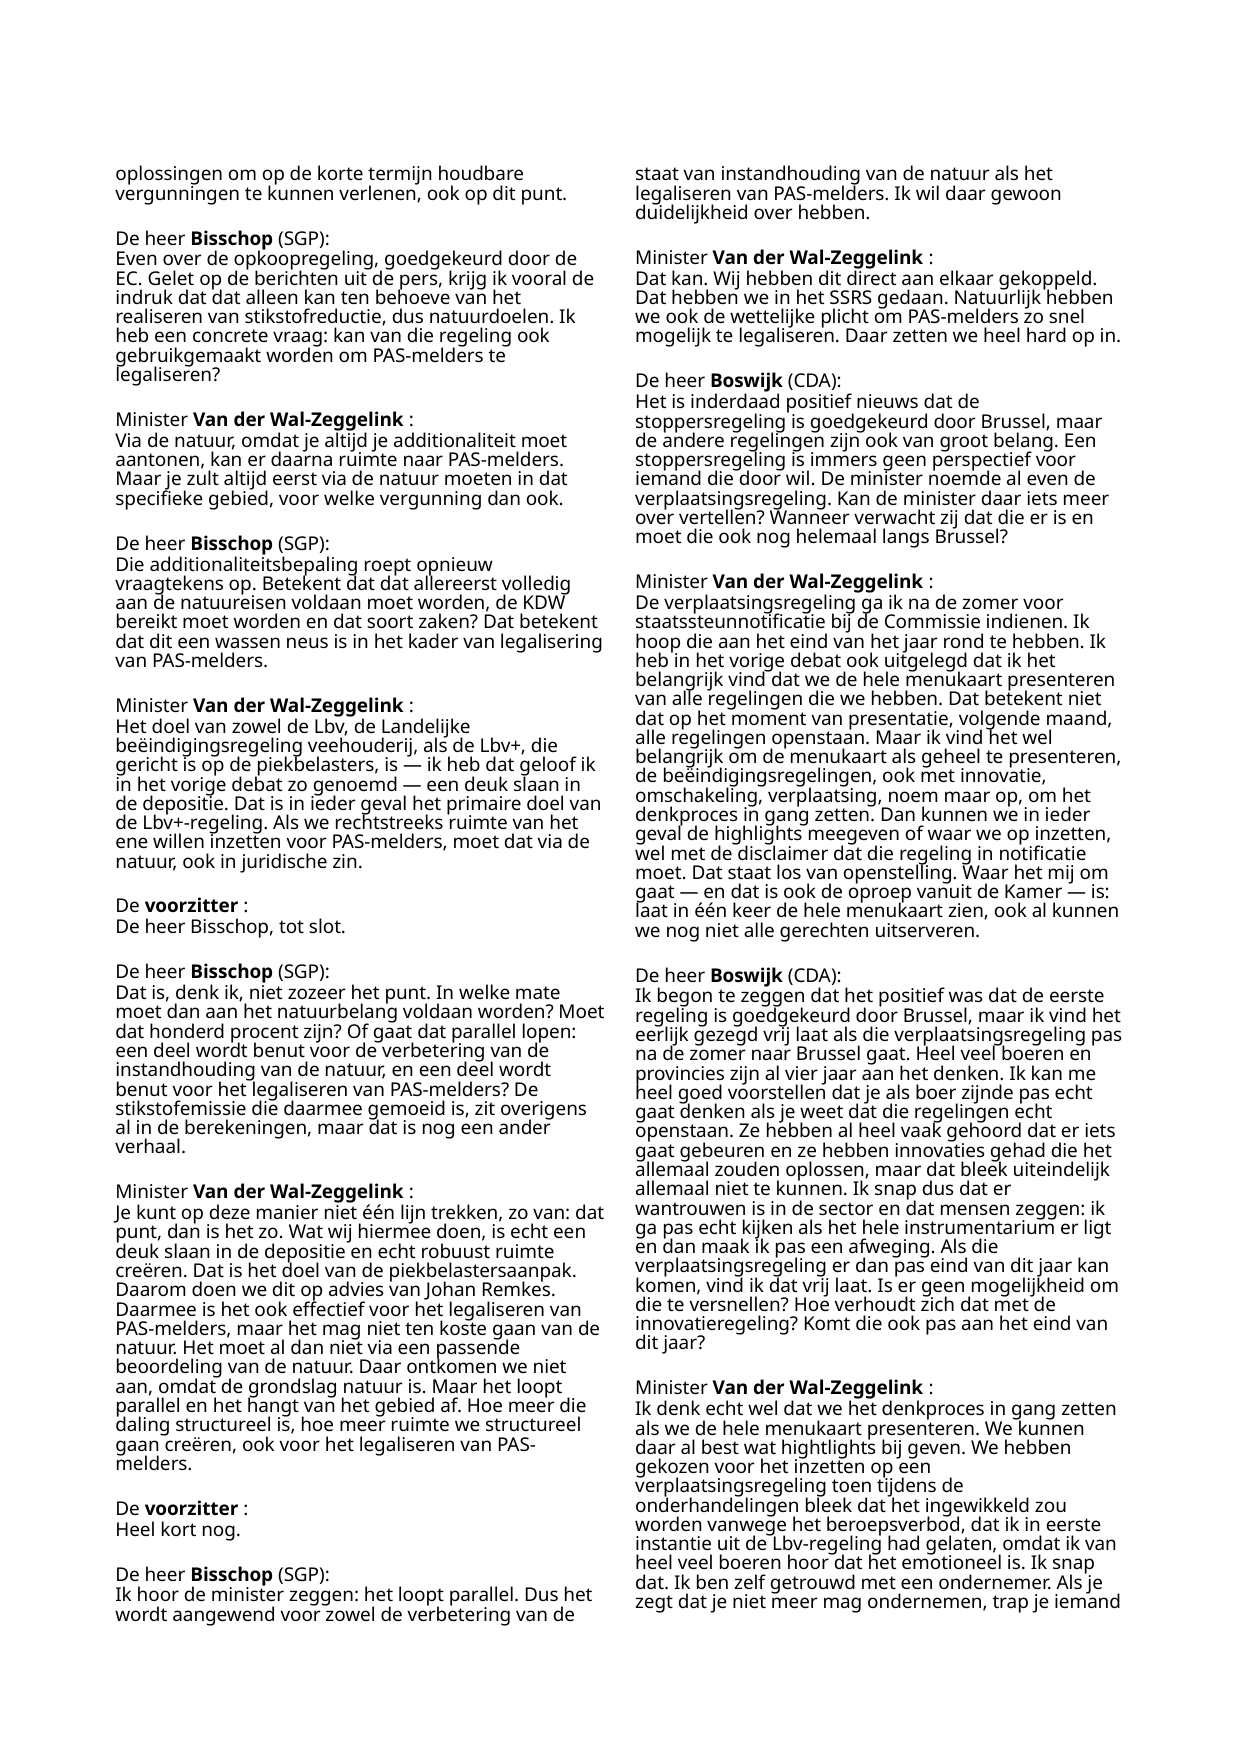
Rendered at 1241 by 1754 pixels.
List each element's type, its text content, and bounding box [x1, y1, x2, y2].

text Het is inderdaad positief nieuws dat de stoppersregeling is goedgekeurd door Brussel, maar de andere regelingen zijn ook van groot belang. Een stoppersregeling is immers geen perspectief voor iemand die door wil. De minister noemde al even de verplaatsingsregeling. Kan de minister daar iets meer over vertellen? Wanneer verwacht zij dat die er is en moet die ook nog helemaal langs Brussel? [635, 393, 1125, 547]
text oplossingen om op de korte termijn houdbare vergunningen te kunnen verlenen, ook op dit punt. [115, 165, 605, 204]
text Ik hoor de minister zeggen: het loopt parallel. Dus het wordt aangewend voor zowel de verbetering van de [115, 1586, 605, 1625]
text De heer Bisschop (SGP): [115, 1561, 605, 1586]
text Minister Van der Wal-Zeggelink : [635, 244, 1125, 270]
text De heer Bisschop (SGP): [115, 958, 605, 984]
text Die additionaliteitsbepaling roept opnieuw vraagtekens op. Betekent dat dat allereerst volledig aan de natuureisen voldaan moet worden, de KDW bereikt moet worden en dat soort zaken? Dat betekent dat dit een wassen neus is in het kader van legalisering van PAS-melders. [115, 556, 605, 671]
text Via de natuur, omdat je altijd je additionaliteit moet aantonen, kan er daarna ruimte naar PAS-melders. Maar je zult altijd eerst via de natuur moeten in dat specifieke gebied, voor welke vergunning dan ook. [115, 432, 605, 509]
text De heer Boswijk (CDA): [635, 962, 1125, 987]
text Dat is, denk ik, niet zozeer het punt. In welke mate moet dan aan het natuurbelang voldaan worden? Moet dat honderd procent zijn? Of gaat dat parallel lopen: een deel wordt benut voor de verbetering van de instandhouding van de natuur, en een deel wordt benut voor het legaliseren van PAS-melders? De stikstofemissie die daarmee gemoeid is, zit overigens al in de berekeningen, maar dat is nog een ander verhaal. [115, 984, 605, 1158]
text Minister Van der Wal-Zeggelink : [635, 1374, 1125, 1400]
text staat van instandhouding van de natuur als het legaliseren van PAS-melders. Ik wil daar gewoon duidelijkheid over hebben. [635, 165, 1125, 223]
text Ik denk echt wel dat we het denkproces in gang zetten als we de hele menukaart presenteren. We kunnen daar al best wat hightlights bij geven. We hebben gekozen voor het inzetten op een verplaatsingsregeling toen tijdens de onderhandelingen bleek dat het ingewikkeld zou worden vanwege het beroepsverbod, dat ik in eerste instantie uit de Lbv-regeling had gelaten, omdat ik van heel veel boeren hoor dat het emotioneel is. Ik snap dat. Ik ben zelf getrouwd met een ondernemer. Als je zegt dat je niet meer mag ondernemen, trap je iemand [635, 1400, 1125, 1612]
text De heer Bisschop (SGP): [115, 530, 605, 556]
text Even over de opkoopregeling, goedgekeurd door de EC. Gelet op de berichten uit de pers, krijg ik vooral de indruk dat dat alleen kan ten behoeve van het realiseren van stikstofreductie, dus natuurdoelen. Ik heb een concrete vraag: kan van die regeling ook gebruikgemaakt worden om PAS-melders te legaliseren? [115, 250, 605, 385]
text De voorzitter : [115, 893, 605, 918]
text De voorzitter : [115, 1495, 605, 1521]
text Minister Van der Wal-Zeggelink : [115, 1178, 605, 1204]
text De heer Bisschop, tot slot. [115, 918, 605, 938]
text Minister Van der Wal-Zeggelink : [115, 692, 605, 718]
text De verplaatsingsregeling ga ik na de zomer voor staatssteunnotificatie bij de Commissie indienen. Ik hoop die aan het eind van het jaar rond te hebben. Ik heb in het vorige debat ook uitgelegd dat ik het belangrijk vind dat we de hele menukaart presenteren van alle regelingen die we hebben. Dat betekent niet dat op het moment van presentatie, volgende maand, alle regelingen openstaan. Maar ik vind het wel belangrijk om de menukaart als geheel te presenteren, de beëindigingsregelingen, ook met innovatie, omschakeling, verplaatsing, noem maar op, om het denkproces in gang zetten. Dan kunnen we in ieder geval de highlights meegeven of waar we op inzetten, wel met de disclaimer dat die regeling in notificatie moet. Dat staat los van openstelling. Waar het mij om gaat — en dat is ook de oproep vanuit de Kamer — is: laat in één keer de hele menukaart zien, ook al kunnen we nog niet alle gerechten uitserveren. [635, 594, 1125, 941]
text De heer Boswijk (CDA): [635, 368, 1125, 393]
text Ik begon te zeggen dat het positief was dat de eerste regeling is goedgekeurd door Brussel, maar ik vind het eerlijk gezegd vrij laat als die verplaatsingsregeling pas na de zomer naar Brussel gaat. Heel veel boeren en provincies zijn al vier jaar aan het denken. Ik kan me heel goed voorstellen dat je als boer zijnde pas echt gaat denken als je weet dat die regelingen echt openstaan. Ze hebben al heel vaak gehoord dat er iets gaat gebeuren en ze hebben innovaties gehad die het allemaal zouden oplossen, maar dat bleek uiteindelijk allemaal niet te kunnen. Ik snap dus dat er wantrouwen is in de sector en dat mensen zeggen: ik ga pas echt kijken als het hele instrumentarium er ligt en dan maak ik pas een afweging. Als die verplaatsingsregeling er dan pas eind van dit jaar kan komen, vind ik dat vrij laat. Is er geen mogelijkheid om die te versnellen? Hoe verhoudt zich dat met de innovatieregeling? Komt die ook pas aan het eind van dit jaar? [635, 987, 1125, 1354]
text Minister Van der Wal-Zeggelink : [115, 406, 605, 432]
text Je kunt op deze manier niet één lijn trekken, zo van: dat punt, dan is het zo. Wat wij hiermee doen, is echt een deuk slaan in de depositie en echt robuust ruimte creëren. Dat is het doel van de piekbelastersaanpak. Daarom doen we dit op advies van Johan Remkes. Daarmee is het ook effectief voor het legaliseren van PAS-melders, maar het mag niet ten koste gaan van de natuur. Het moet al dan niet via een passende beoordeling van de natuur. Daar ontkomen we niet aan, omdat de grondslag natuur is. Maar het loopt parallel en het hangt van het gebied af. Hoe meer die daling structureel is, hoe meer ruimte we structureel gaan creëren, ook voor het legaliseren van PAS-melders. [115, 1204, 605, 1474]
text Minister Van der Wal-Zeggelink : [635, 568, 1125, 594]
text Heel kort nog. [115, 1521, 605, 1540]
text Het doel van zowel de Lbv, de Landelijke beëindigingsregeling veehouderij, als de Lbv+, die gericht is op de piekbelasters, is — ik heb dat geloof ik in het vorige debat zo genoemd — een deuk slaan in de depositie. Dat is in ieder geval het primaire doel van de Lbv+-regeling. Als we rechtstreeks ruimte van het ene willen inzetten voor PAS-melders, moet dat via de natuur, ook in juridische zin. [115, 718, 605, 872]
text Dat kan. Wij hebben dit direct aan elkaar gekoppeld. Dat hebben we in het SSRS gedaan. Natuurlijk hebben we ook de wettelijke plicht om PAS-melders zo snel mogelijk te legaliseren. Daar zetten we heel hard op in. [635, 270, 1125, 347]
text De heer Bisschop (SGP): [115, 225, 605, 250]
